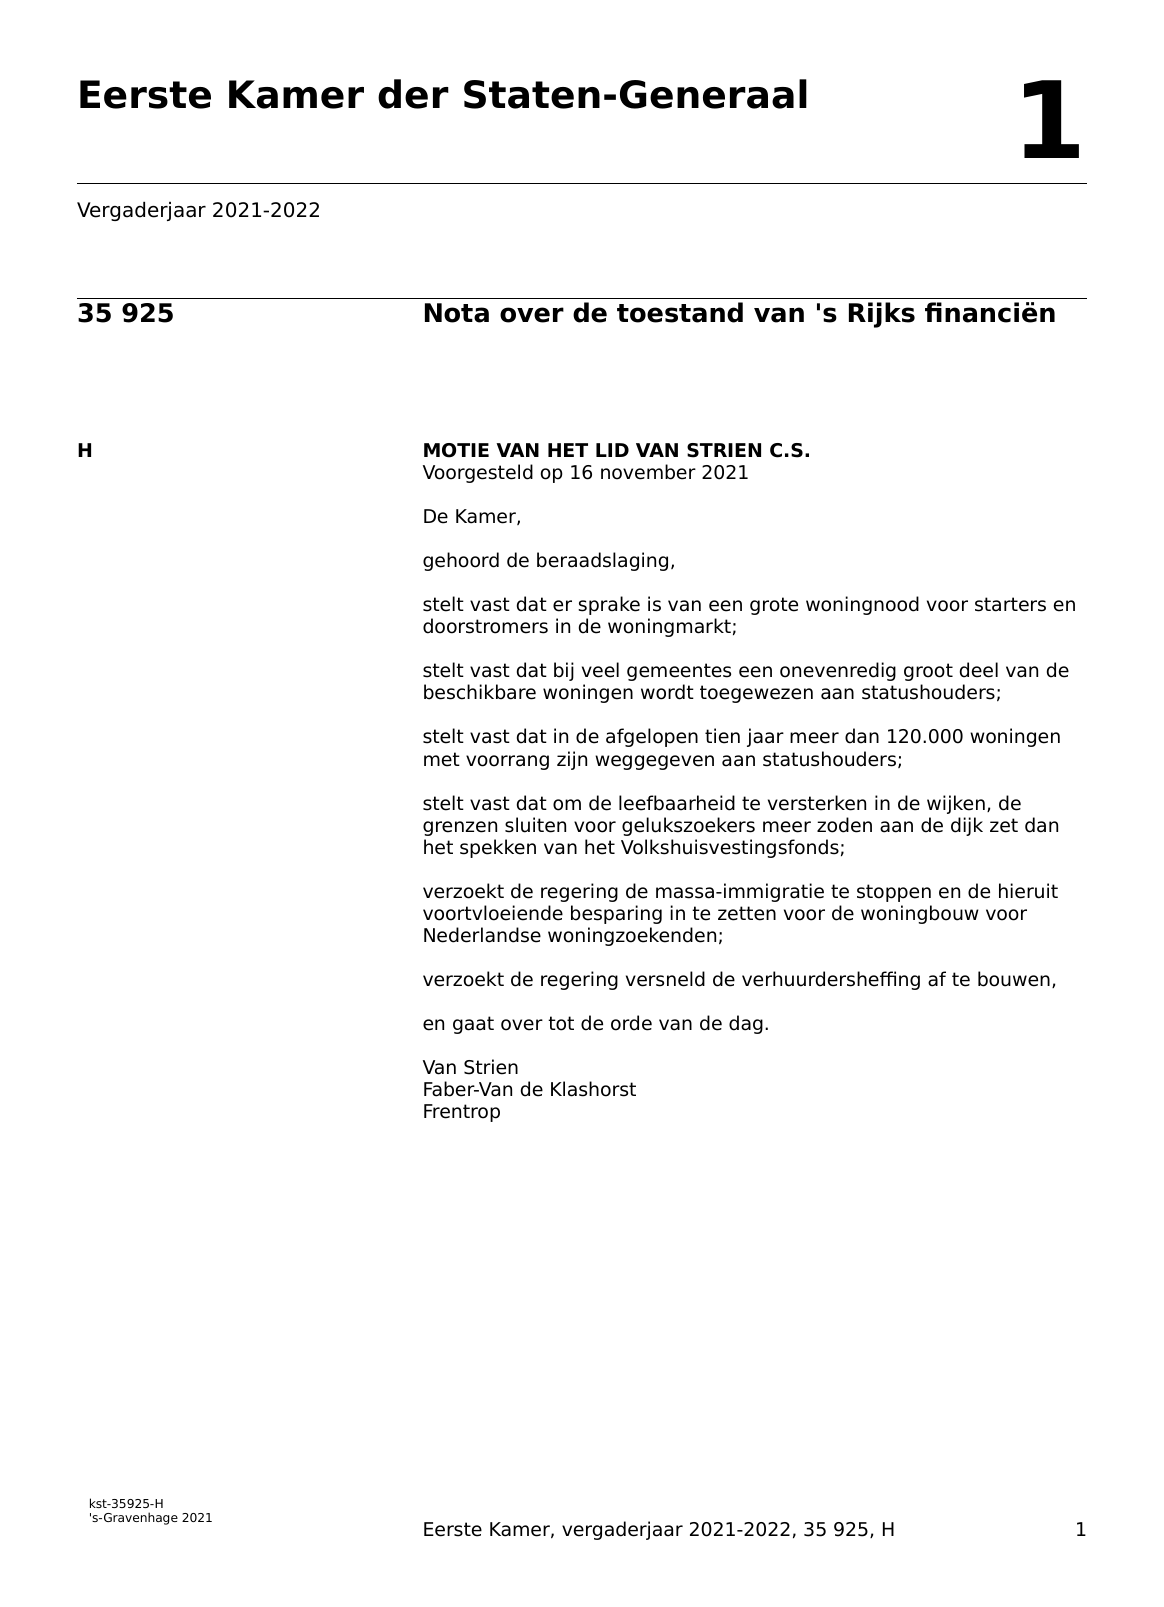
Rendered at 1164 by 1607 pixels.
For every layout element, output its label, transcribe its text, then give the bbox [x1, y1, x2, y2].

subtitle 35 925 Nota over de toestand van 's Rijks financiën [77, 299, 1087, 329]
table_header Eerste Kamer der Staten-Generaal [77, 59, 886, 183]
text Voorgesteld op 16 november 2021 [422, 462, 1087, 484]
text stelt vast dat in de afgelopen tien jaar meer dan 120.000 woningen met voorrang zijn weggegeven aan statushouders; [422, 726, 1087, 770]
subtitle H MOTIE VAN HET LID VAN STRIEN C.S. [77, 440, 1087, 462]
text gehoord de beraadslaging, [422, 550, 1087, 572]
text kst-35925-H [88, 1497, 323, 1511]
text 's-Gravenhage 2021 [88, 1511, 323, 1525]
text stelt vast dat bij veel gemeentes een onevenredig groot deel van de beschikbare woningen wordt toegewezen aan statushouders; [422, 660, 1087, 704]
text stelt vast dat er sprake is van een grote woningnood voor starters en doorstromers in de woningmarkt; [422, 594, 1087, 638]
text verzoekt de regering de massa-immigratie te stoppen en de hieruit voortvloeiende besparing in te zetten voor de woningbouw voor Nederlandse woningzoekenden; [422, 881, 1087, 947]
text verzoekt de regering versneld de verhuurdersheffing af te bouwen, [422, 969, 1087, 991]
table_cell Vergaderjaar 2021-2022 [77, 184, 1087, 298]
text De Kamer, [422, 506, 1087, 528]
text Frentrop [422, 1101, 1087, 1123]
text stelt vast dat om de leefbaarheid te versterken in de wijken, de grenzen sluiten voor gelukszoekers meer zoden aan de dijk zet dan het spekken van het Volkshuisvestingsfonds; [422, 793, 1087, 858]
table_header 1 [886, 59, 1087, 183]
text Van Strien [422, 1057, 1087, 1079]
text en gaat over tot de orde van de dag. [422, 1013, 1087, 1035]
text Faber-Van de Klashorst [422, 1079, 1087, 1101]
